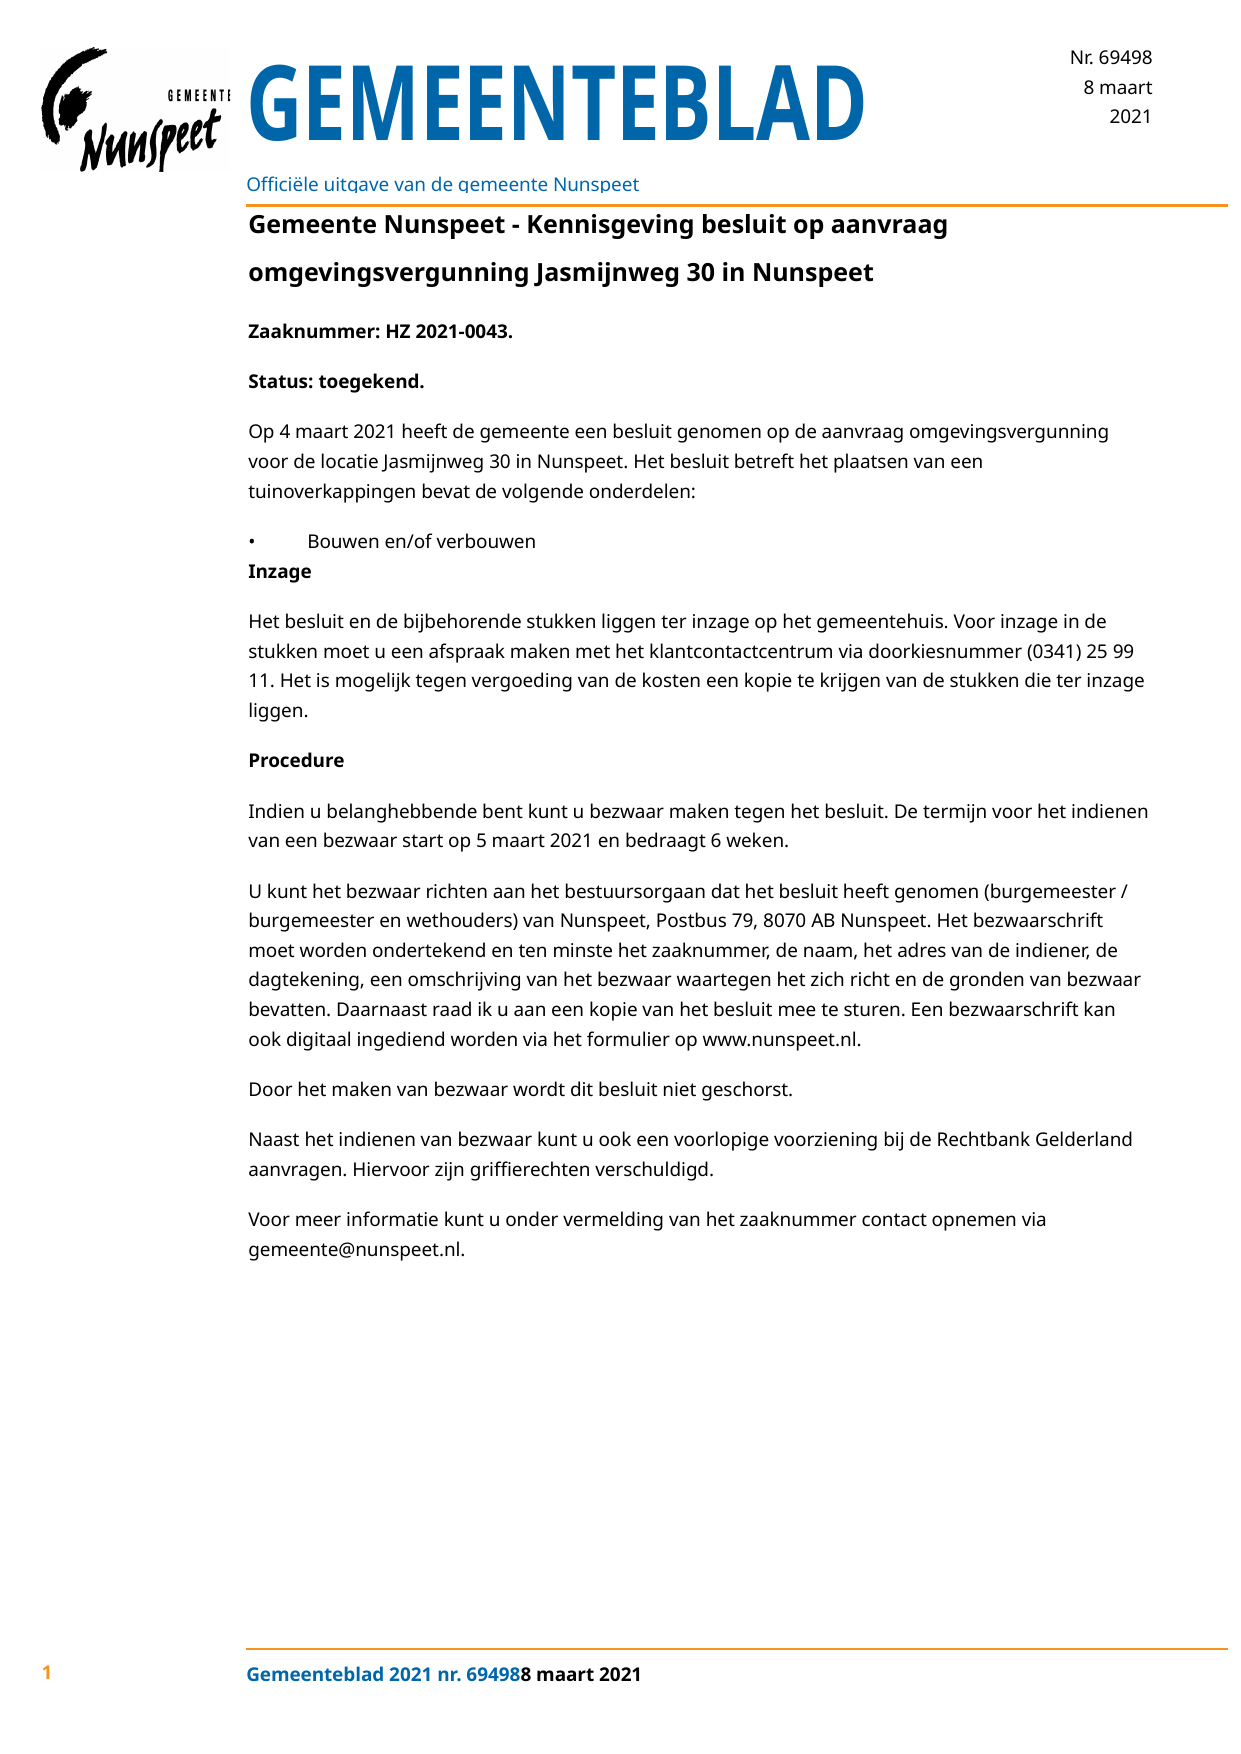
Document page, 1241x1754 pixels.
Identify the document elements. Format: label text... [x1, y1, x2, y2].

picture [41, 47, 231, 172]
list Bouwen en/of verbouwen [248, 528, 1152, 554]
text Inzage [248, 558, 1152, 584]
text Voor meer informatie kunt u onder vermelding van het zaaknummer contact opnemen via gemeente@nunspeet.nl. [248, 1207, 1152, 1262]
text Gemeente Nunspeet - Kennisgeving besluit op aanvraag omgevingsvergunning Jasmijnweg 30 in Nunspeet [248, 207, 1152, 288]
text Procedure [248, 747, 1152, 773]
text Naast het indienen van bezwaar kunt u ook een voorlopige voorziening bij de Rechtbank Gelderland aanvragen. Hiervoor zijn griffierechten verschuldigd. [248, 1127, 1152, 1182]
text Het besluit en de bijbehorende stukken liggen ter inzage op het gemeentehuis. Voor inzage in de stukken moet u een afspraak maken met het klantcontactcentrum via doorkiesnummer (0341) 25 99 11. Het is mogelijk tegen vergoeding van de kosten een kopie te krijgen van de stukken die ter inzage liggen. [248, 608, 1152, 723]
text U kunt het bezwaar richten aan het bestuursorgaan dat het besluit heeft genomen (burgemeester / burgemeester en wethouders) van Nunspeet, Postbus 79, 8070 AB Nunspeet. Het bezwaarschrift moet worden ondertekend en ten minste het zaaknummer, de naam, het adres van de indiener, de dagtekening, een omschrijving van het bezwaar waartegen het zich richt en de gronden van bezwaar bevatten. Daarnaast raad ik u aan een kopie van het besluit mee te sturen. Een bezwaarschrift kan ook digitaal ingediend worden via het formulier op www.nunspeet.nl. [248, 878, 1152, 1052]
text Zaaknummer: HZ 2021-0043. [248, 318, 1152, 344]
text Door het maken van bezwaar wordt dit besluit niet geschorst. [248, 1076, 1152, 1102]
text Op 4 maart 2021 heeft de gemeente een besluit genomen op de aanvraag omgevingsvergunning voor de locatie Jasmijnweg 30 in Nunspeet. Het besluit betreft het plaatsen van een tuinoverkappingen bevat de volgende onderdelen: [248, 419, 1152, 504]
text Indien u belanghebbende bent kunt u bezwaar maken tegen het besluit. De termijn voor het indienen van een bezwaar start op 5 maart 2021 en bedraagt 6 weken. [248, 798, 1152, 853]
text Status: toegekend. [248, 368, 1152, 394]
